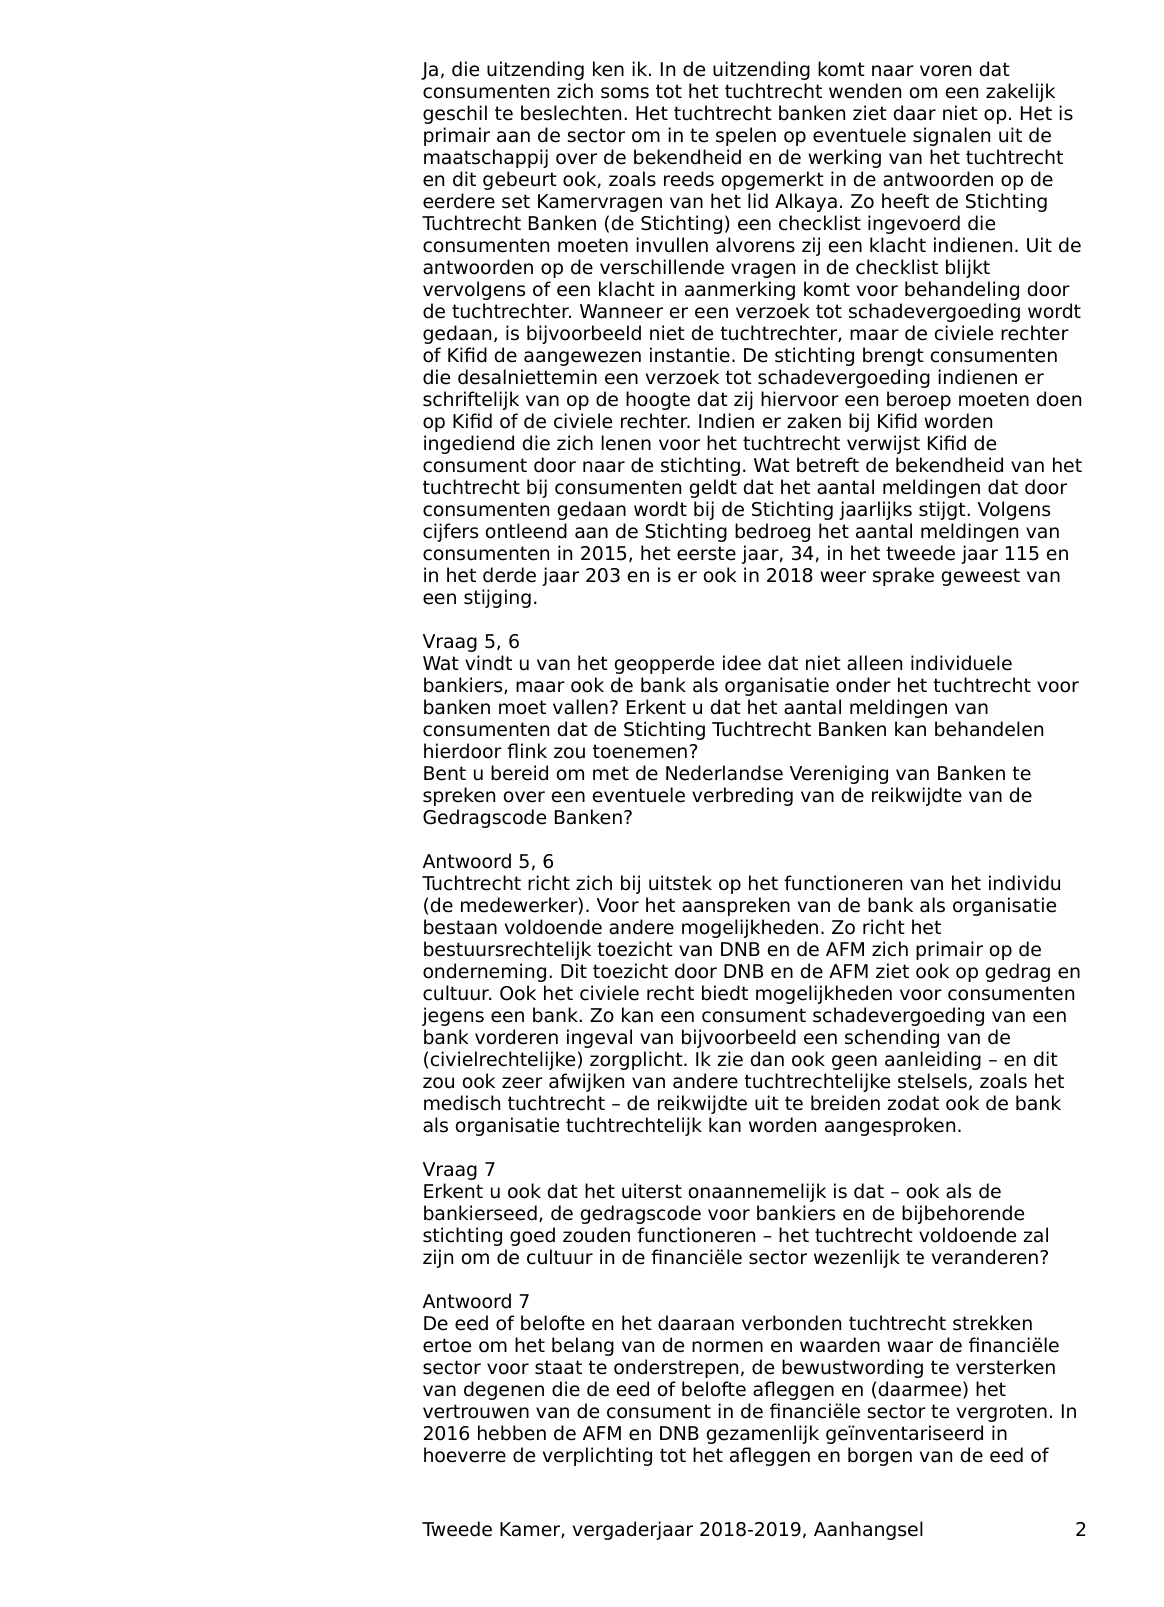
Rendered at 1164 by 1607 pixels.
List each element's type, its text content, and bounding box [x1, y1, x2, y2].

text Erkent u ook dat het uiterst onaannemelijk is dat – ook als de bankierseed, de gedragscode voor bankiers en de bijbehorende stichting goed zouden functioneren – het tuchtrecht voldoende zal zijn om de cultuur in de financiële sector wezenlijk te veranderen? [422, 1181, 1087, 1268]
text Bent u bereid om met de Nederlandse Vereniging van Banken te spreken over een eventuele verbreding van de reikwijdte van de Gedragscode Banken? [422, 763, 1087, 828]
text Antwoord 7 [422, 1291, 1087, 1313]
text Wat vindt u van het geopperde idee dat niet alleen individuele bankiers, maar ook de bank als organisatie onder het tuchtrecht voor banken moet vallen? Erkent u dat het aantal meldingen van consumenten dat de Stichting Tuchtrecht Banken kan behandelen hierdoor flink zou toenemen? [422, 653, 1087, 763]
text Ja, die uitzending ken ik. In de uitzending komt naar voren dat consumenten zich soms tot het tuchtrecht wenden om een zakelijk geschil te beslechten. Het tuchtrecht banken ziet daar niet op. Het is primair aan de sector om in te spelen op eventuele signalen uit de maatschappij over de bekendheid en de werking van het tuchtrecht en dit gebeurt ook, zoals reeds opgemerkt in de antwoorden op de eerdere set Kamervragen van het lid Alkaya. Zo heeft de Stichting Tuchtrecht Banken (de Stichting) een checklist ingevoerd die consumenten moeten invullen alvorens zij een klacht indienen. Uit de antwoorden op de verschillende vragen in de checklist blijkt vervolgens of een klacht in aanmerking komt voor behandeling door de tuchtrechter. Wanneer er een verzoek tot schadevergoeding wordt gedaan, is bijvoorbeeld niet de tuchtrechter, maar de civiele rechter of Kifid de aangewezen instantie. De stichting brengt consumenten die desalniettemin een verzoek tot schadevergoeding indienen er schriftelijk van op de hoogte dat zij hiervoor een beroep moeten doen op Kifid of de civiele rechter. Indien er zaken bij Kifid worden ingediend die zich lenen voor het tuchtrecht verwijst Kifid de consument door naar de stichting. Wat betreft de bekendheid van het tuchtrecht bij consumenten geldt dat het aantal meldingen dat door consumenten gedaan wordt bij de Stichting jaarlijks stijgt. Volgens cijfers ontleend aan de Stichting bedroeg het aantal meldingen van consumenten in 2015, het eerste jaar, 34, in het tweede jaar 115 en in het derde jaar 203 en is er ook in 2018 weer sprake geweest van een stijging. [422, 59, 1087, 608]
text Antwoord 5, 6 [422, 851, 1087, 873]
text Tuchtrecht richt zich bij uitstek op het functioneren van het individu (de medewerker). Voor het aanspreken van de bank als organisatie bestaan voldoende andere mogelijkheden. Zo richt het bestuursrechtelijk toezicht van DNB en de AFM zich primair op de onderneming. Dit toezicht door DNB en de AFM ziet ook op gedrag en cultuur. Ook het civiele recht biedt mogelijkheden voor consumenten jegens een bank. Zo kan een consument schadevergoeding van een bank vorderen ingeval van bijvoorbeeld een schending van de (civielrechtelijke) zorgplicht. Ik zie dan ook geen aanleiding – en dit zou ook zeer afwijken van andere tuchtrechtelijke stelsels, zoals het medisch tuchtrecht – de reikwijdte uit te breiden zodat ook de bank als organisatie tuchtrechtelijk kan worden aangesproken. [422, 873, 1087, 1136]
text Vraag 5, 6 [422, 631, 1087, 653]
text De eed of belofte en het daaraan verbonden tuchtrecht strekken ertoe om het belang van de normen en waarden waar de financiële sector voor staat te onderstrepen, de bewustwording te versterken van degenen die de eed of belofte afleggen en (daarmee) het vertrouwen van de consument in de financiële sector te vergroten. In 2016 hebben de AFM en DNB gezamenlijk geïnventariseerd in hoeverre de verplichting tot het afleggen en borgen van de eed of [422, 1313, 1087, 1467]
text Vraag 7 [422, 1159, 1087, 1181]
